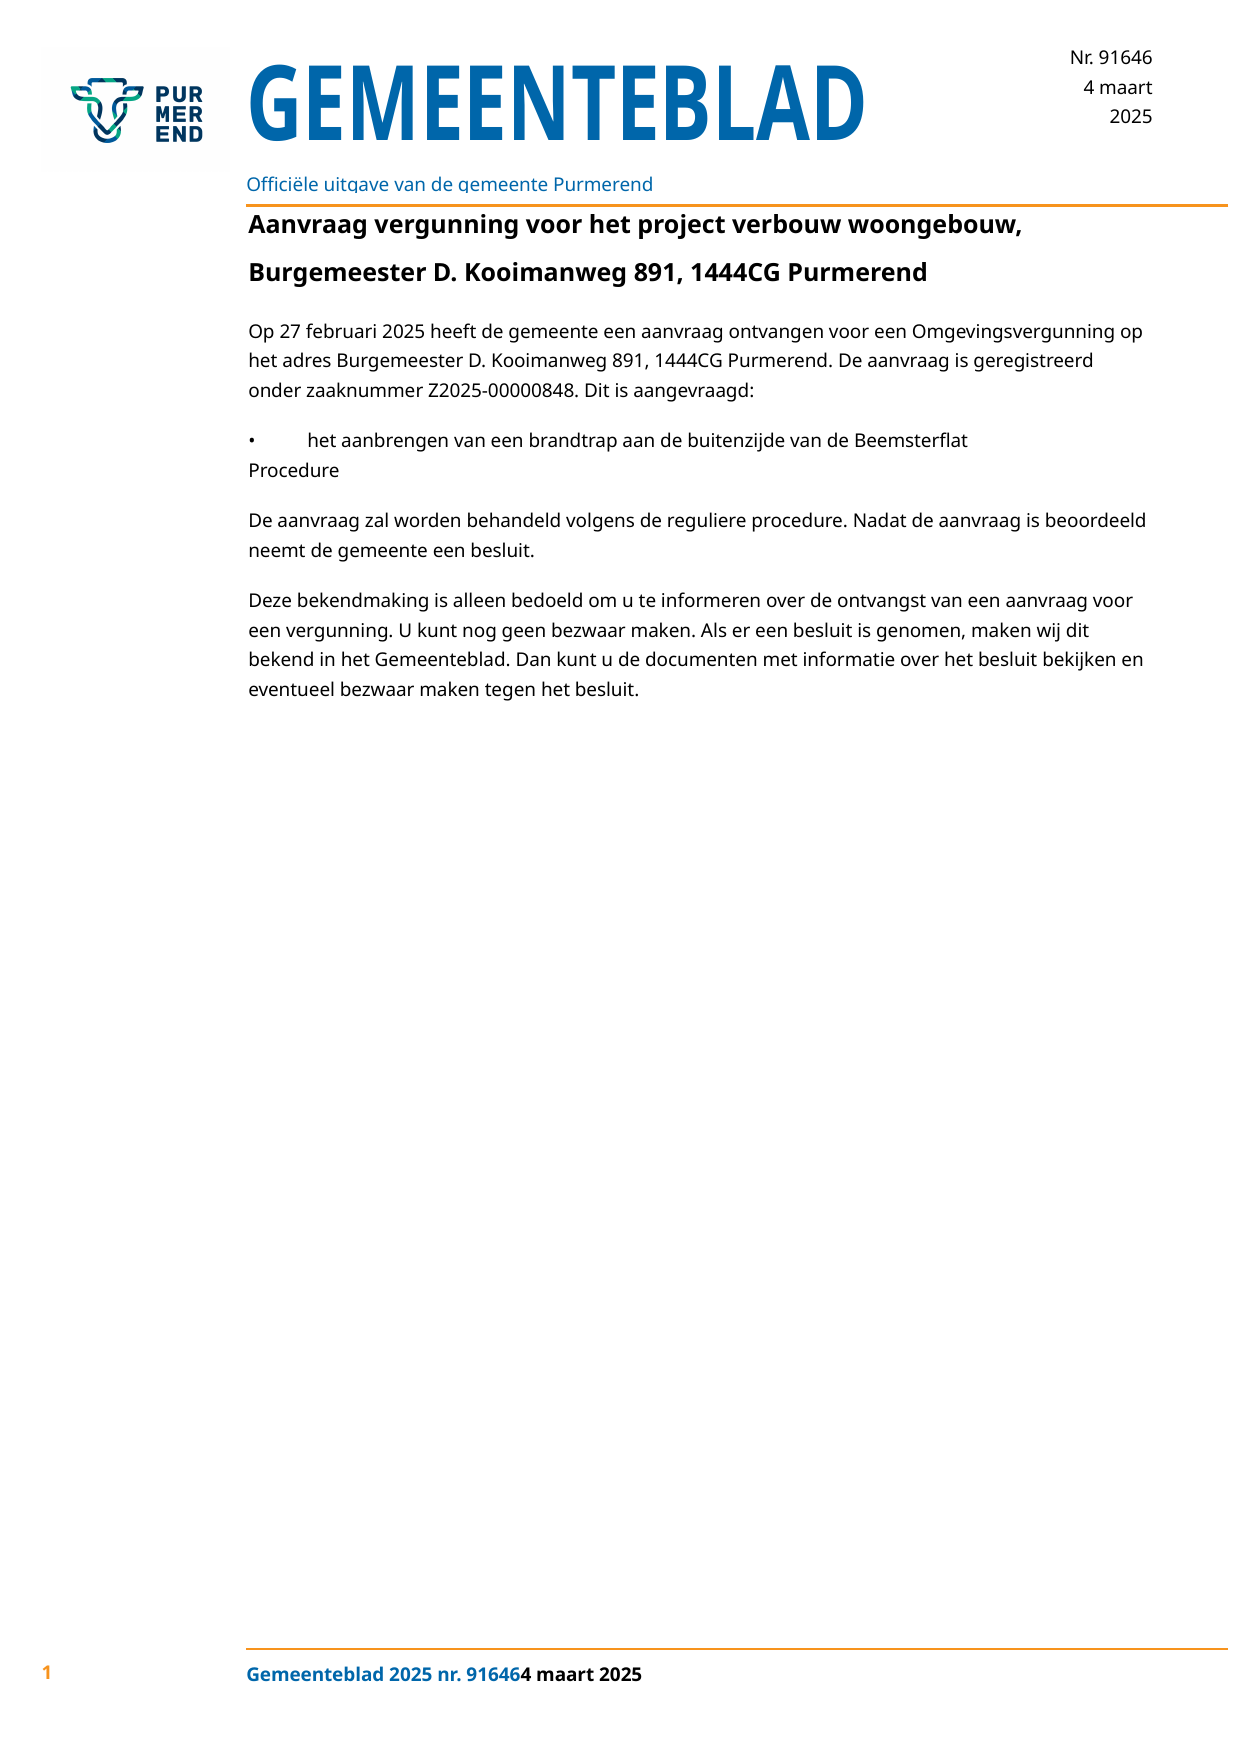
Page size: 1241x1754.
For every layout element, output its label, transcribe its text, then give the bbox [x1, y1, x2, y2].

text Deze bekendmaking is alleen bedoeld om u te informeren over de ontvangst van een aanvraag voor een vergunning. U kunt nog geen bezwaar maken. Als er een besluit is genomen, maken wij dit bekend in het Gemeenteblad. Dan kunt u de documenten met informatie over het besluit bekijken en eventueel bezwaar maken tegen het besluit. [248, 587, 1152, 702]
list het aanbrengen van een brandtrap aan de buitenzijde van de Beemsterflat [248, 427, 1152, 453]
text Aanvraag vergunning voor het project verbouw woongebouw, Burgemeester D. Kooimanweg 891, 1444CG Purmerend [248, 207, 1152, 288]
text De aanvraag zal worden behandeld volgens de reguliere procedure. Nadat de aanvraag is beoordeeld neemt de gemeente een besluit. [248, 507, 1152, 563]
text Op 27 februari 2025 heeft de gemeente een aanvraag ontvangen voor een Omgevingsvergunning op het adres Burgemeester D. Kooimanweg 891, 1444CG Purmerend. De aanvraag is geregistreerd onder zaaknummer Z2025-00000848. Dit is aangevraagd: [248, 318, 1152, 403]
text Procedure [248, 457, 1152, 483]
picture [41, 47, 231, 172]
